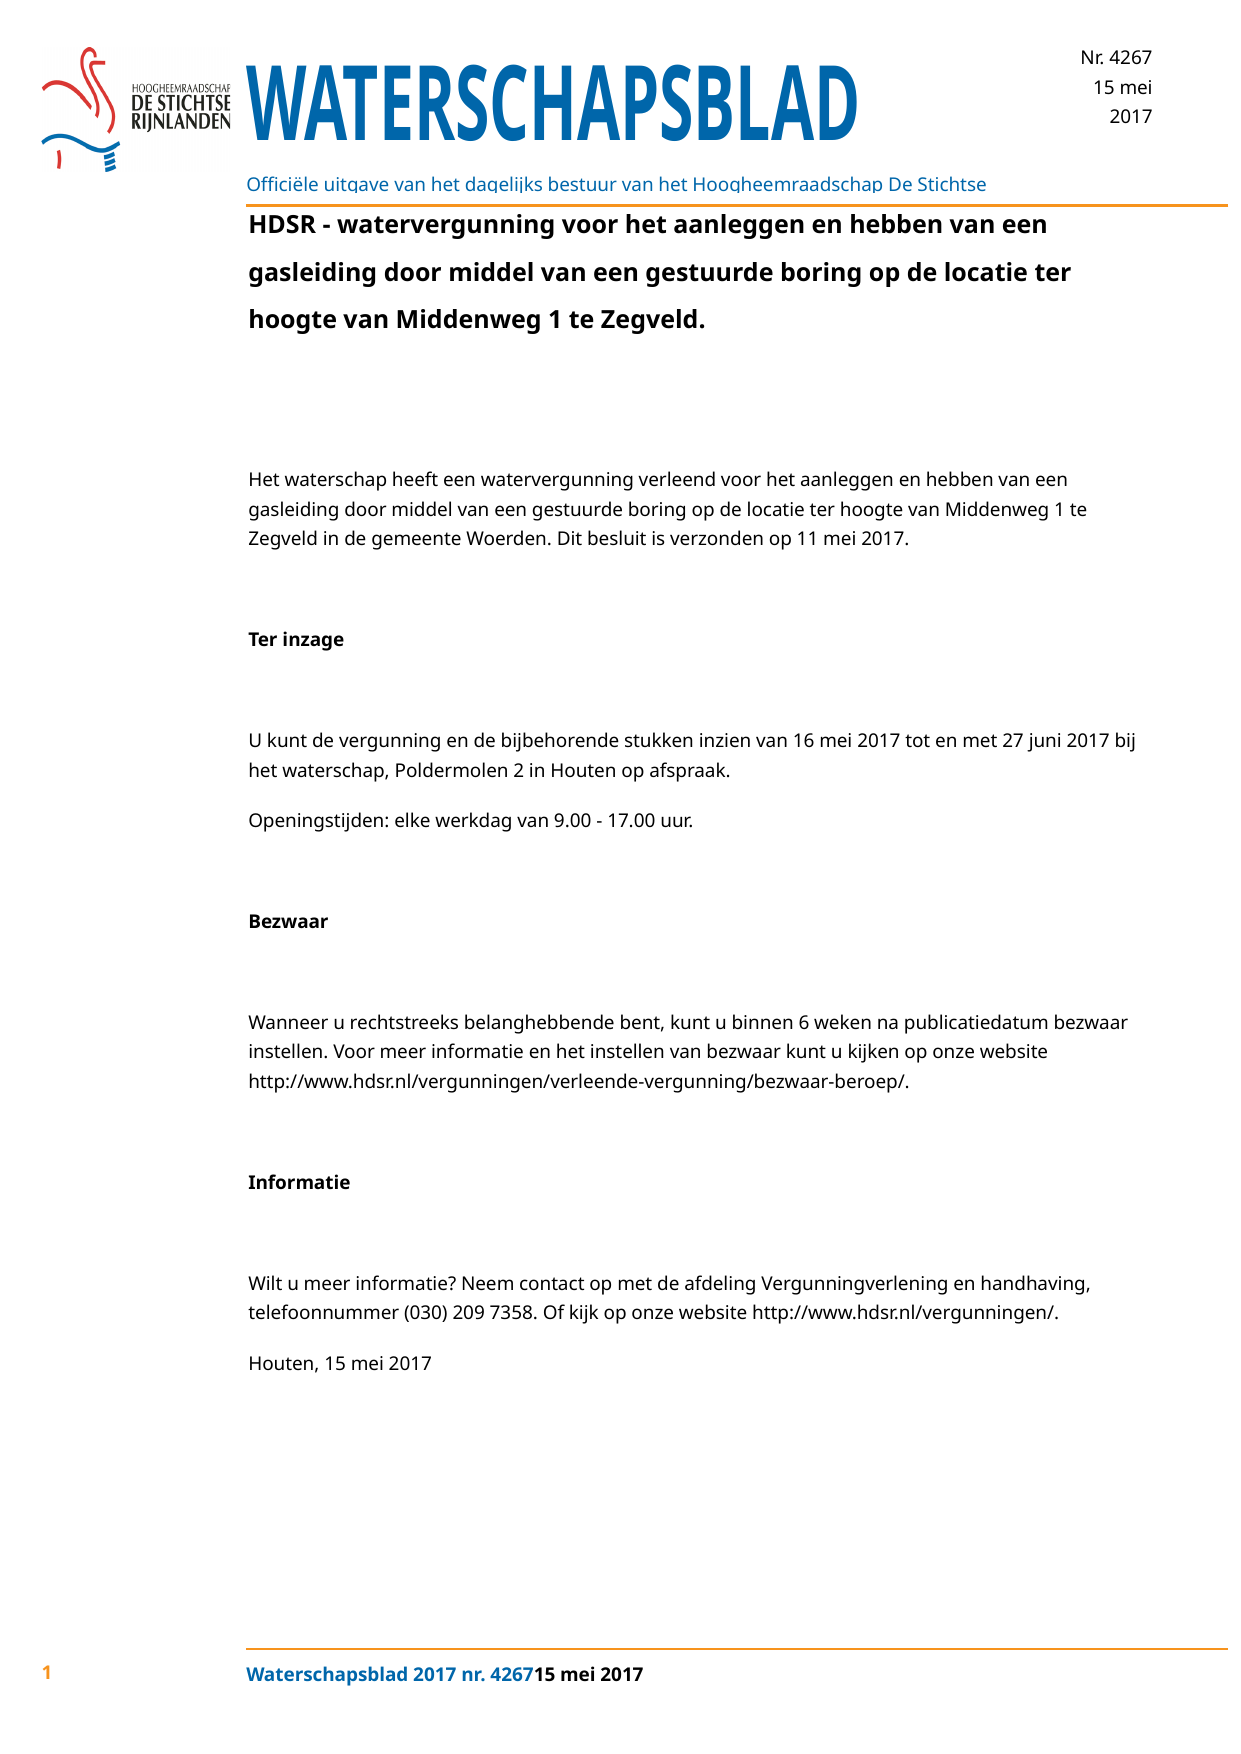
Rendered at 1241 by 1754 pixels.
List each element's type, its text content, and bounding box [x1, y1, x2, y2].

text Het waterschap heeft een watervergunning verleend voor het aanleggen en hebben van een gasleiding door middel van een gestuurde boring op de locatie ter hoogte van Middenweg 1 te Zegveld in de gemeente Woerden. Dit besluit is verzonden op 11 mei 2017. [248, 466, 1152, 551]
text Bezwaar [248, 908, 1152, 934]
text HDSR - watervergunning voor het aanleggen en hebben van een gasleiding door middel van een gestuurde boring op de locatie ter hoogte van Middenweg 1 te Zegveld. [248, 207, 1152, 336]
text Wanneer u rechtstreeks belanghebbende bent, kunt u binnen 6 weken na publicatiedatum bezwaar instellen. Voor meer informatie en het instellen van bezwaar kunt u kijken op onze website http://www.hdsr.nl/vergunningen/verleende-vergunning/bezwaar-beroep/. [248, 1009, 1152, 1094]
text Houten, 15 mei 2017 [248, 1350, 1152, 1375]
text U kunt de vergunning en de bijbehorende stukken inzien van 16 mei 2017 tot en met 27 juni 2017 bij het waterschap, Poldermolen 2 in Houten op afspraak. [248, 727, 1152, 782]
picture [41, 47, 231, 172]
text Ter inzage [248, 626, 1152, 652]
text Informatie [248, 1169, 1152, 1194]
text Wilt u meer informatie? Neem contact op met de afdeling Vergunningverlening en handhaving, telefoonnummer (030) 209 7358. Of kijk op onze website http://www.hdsr.nl/vergunningen/. [248, 1270, 1152, 1325]
text Openingstijden: elke werkdag van 9.00 - 17.00 uur. [248, 807, 1152, 833]
